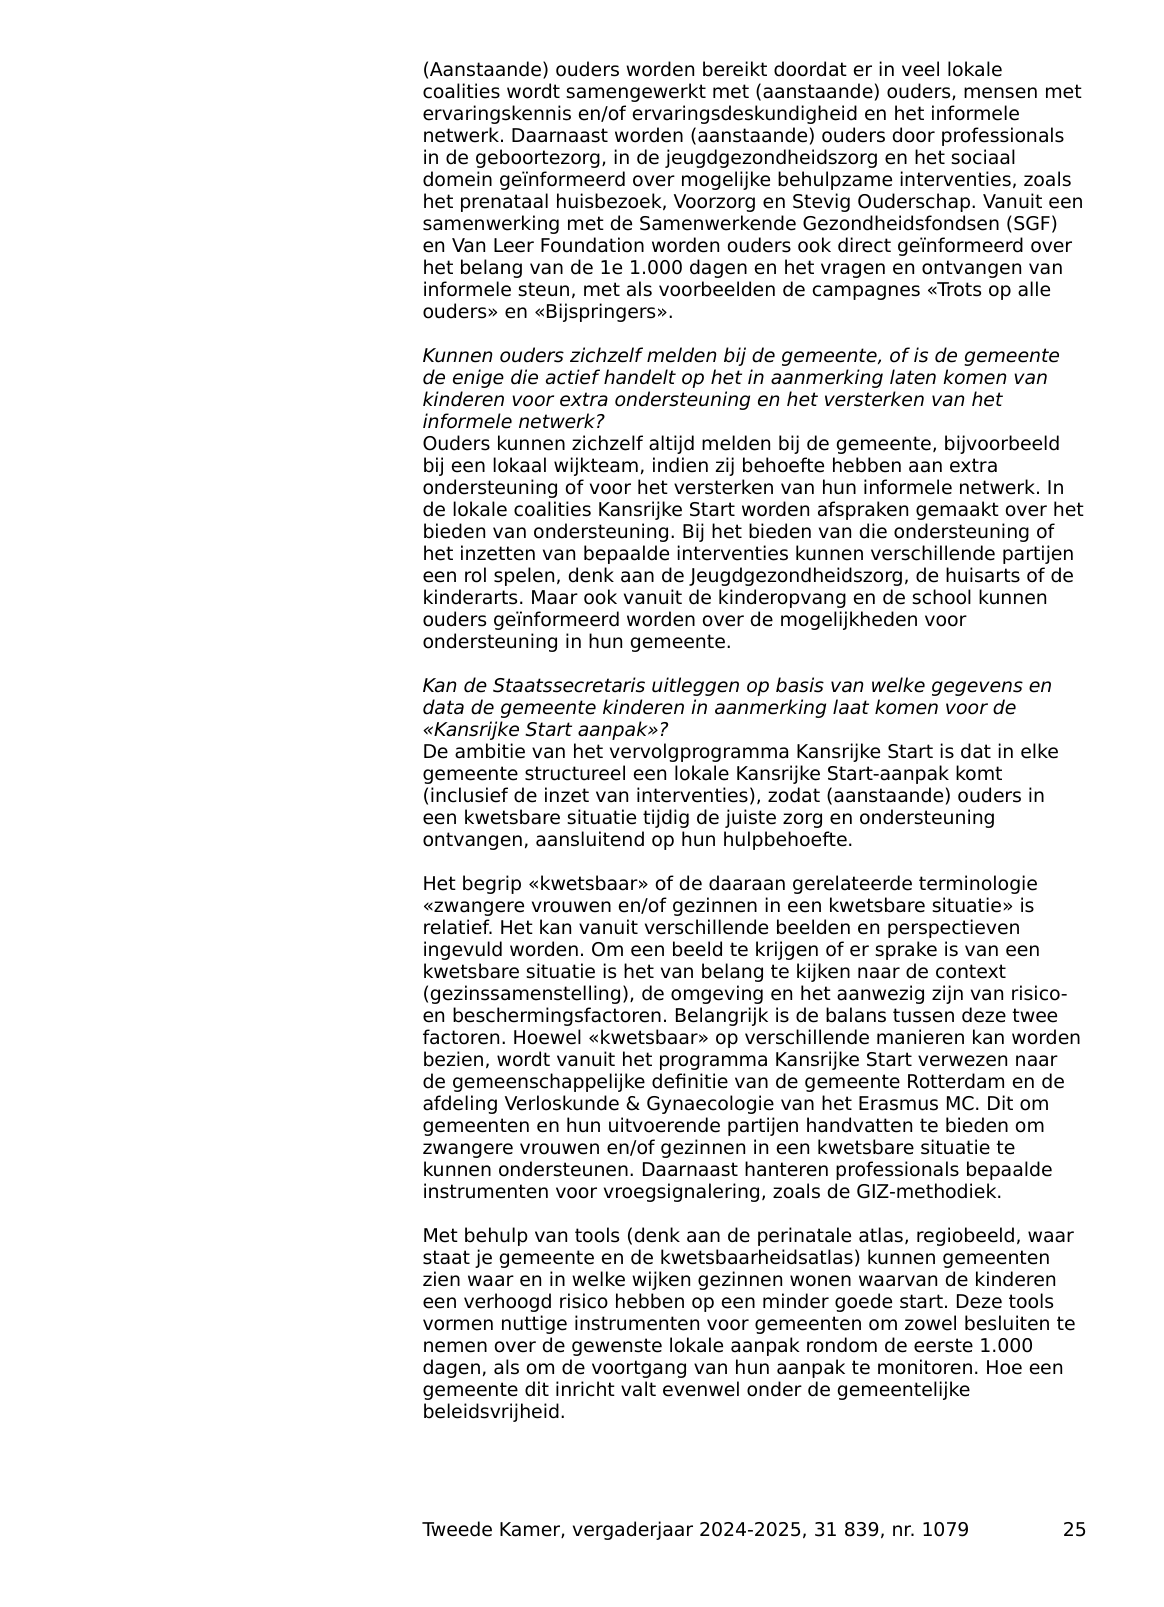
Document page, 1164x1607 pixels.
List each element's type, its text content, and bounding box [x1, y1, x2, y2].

text (Aanstaande) ouders worden bereikt doordat er in veel lokale coalities wordt samengewerkt met (aanstaande) ouders, mensen met ervaringskennis en/of ervaringsdeskundigheid en het informele netwerk. Daarnaast worden (aanstaande) ouders door professionals in de geboortezorg, in de jeugdgezondheidszorg en het sociaal domein geïnformeerd over mogelijke behulpzame interventies, zoals het prenataal huisbezoek, Voorzorg en Stevig Ouderschap. Vanuit een samenwerking met de Samenwerkende Gezondheidsfondsen (SGF) en Van Leer Foundation worden ouders ook direct geïnformeerd over het belang van de 1e 1.000 dagen en het vragen en ontvangen van informele steun, met als voorbeelden de campagnes «Trots op alle ouders» en «Bijspringers». [422, 59, 1087, 323]
text Ouders kunnen zichzelf altijd melden bij de gemeente, bijvoorbeeld bij een lokaal wijkteam, indien zij behoefte hebben aan extra ondersteuning of voor het versterken van hun informele netwerk. In de lokale coalities Kansrijke Start worden afspraken gemaakt over het bieden van ondersteuning. Bij het bieden van die ondersteuning of het inzetten van bepaalde interventies kunnen verschillende partijen een rol spelen, denk aan de Jeugdgezondheidszorg, de huisarts of de kinderarts. Maar ook vanuit de kinderopvang en de school kunnen ouders geïnformeerd worden over de mogelijkheden voor ondersteuning in hun gemeente. [422, 433, 1087, 653]
text De ambitie van het vervolgprogramma Kansrijke Start is dat in elke gemeente structureel een lokale Kansrijke Start-aanpak komt (inclusief de inzet van interventies), zodat (aanstaande) ouders in een kwetsbare situatie tijdig de juiste zorg en ondersteuning ontvangen, aansluitend op hun hulpbehoefte. [422, 741, 1087, 851]
text Kunnen ouders zichzelf melden bij de gemeente, of is de gemeente de enige die actief handelt op het in aanmerking laten komen van kinderen voor extra ondersteuning en het versterken van het informele netwerk? [422, 345, 1087, 433]
text Met behulp van tools (denk aan de perinatale atlas, regiobeeld, waar staat je gemeente en de kwetsbaarheidsatlas) kunnen gemeenten zien waar en in welke wijken gezinnen wonen waarvan de kinderen een verhoogd risico hebben op een minder goede start. Deze tools vormen nuttige instrumenten voor gemeenten om zowel besluiten te nemen over de gewenste lokale aanpak rondom de eerste 1.000 dagen, als om de voortgang van hun aanpak te monitoren. Hoe een gemeente dit inricht valt evenwel onder de gemeentelijke beleidsvrijheid. [422, 1225, 1087, 1423]
text Kan de Staatssecretaris uitleggen op basis van welke gegevens en data de gemeente kinderen in aanmerking laat komen voor de «Kansrijke Start aanpak»? [422, 675, 1087, 741]
text Het begrip «kwetsbaar» of de daaraan gerelateerde terminologie «zwangere vrouwen en/of gezinnen in een kwetsbare situatie» is relatief. Het kan vanuit verschillende beelden en perspectieven ingevuld worden. Om een beeld te krijgen of er sprake is van een kwetsbare situatie is het van belang te kijken naar de context (gezinssamenstelling), de omgeving en het aanwezig zijn van risico- en beschermingsfactoren. Belangrijk is de balans tussen deze twee factoren. Hoewel «kwetsbaar» op verschillende manieren kan worden bezien, wordt vanuit het programma Kansrijke Start verwezen naar de gemeenschappelijke definitie van de gemeente Rotterdam en de afdeling Verloskunde & Gynaecologie van het Erasmus MC. Dit om gemeenten en hun uitvoerende partijen handvatten te bieden om zwangere vrouwen en/of gezinnen in een kwetsbare situatie te kunnen ondersteunen. Daarnaast hanteren professionals bepaalde instrumenten voor vroegsignalering, zoals de GIZ-methodiek. [422, 873, 1087, 1203]
